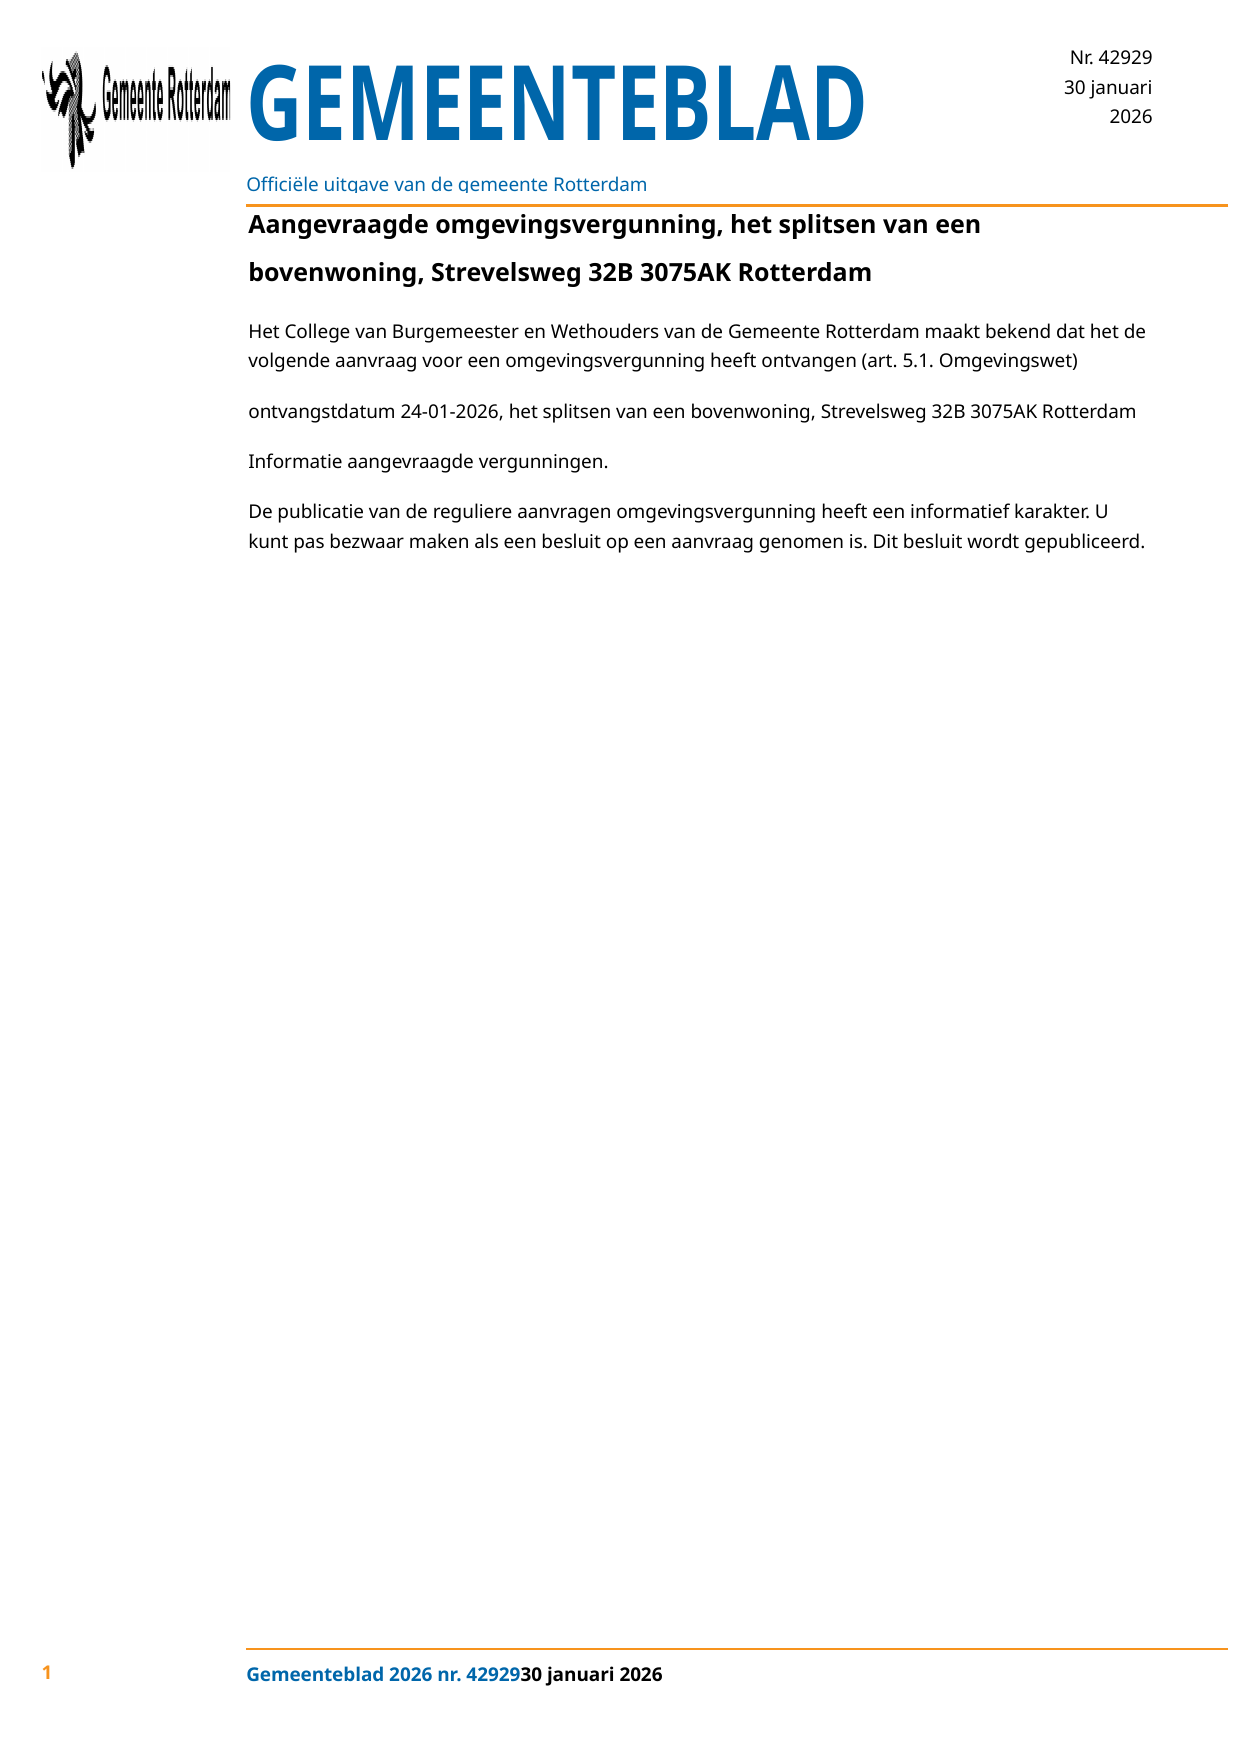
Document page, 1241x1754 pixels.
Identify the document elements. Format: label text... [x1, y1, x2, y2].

text De publicatie van de reguliere aanvragen omgevingsvergunning heeft een informatief karakter. U kunt pas bezwaar maken als een besluit op een aanvraag genomen is. Dit besluit wordt gepubliceerd. [248, 499, 1152, 554]
text ontvangstdatum 24-01-2026, het splitsen van een bovenwoning, Strevelsweg 32B 3075AK Rotterdam [248, 398, 1152, 424]
text Informatie aangevraagde vergunningen. [248, 448, 1152, 474]
text Het College van Burgemeester en Wethouders van de Gemeente Rotterdam maakt bekend dat het de volgende aanvraag voor een omgevingsvergunning heeft ontvangen (art. 5.1. Omgevingswet) [248, 318, 1152, 373]
picture [41, 47, 231, 172]
text Aangevraagde omgevingsvergunning, het splitsen van een bovenwoning, Strevelsweg 32B 3075AK Rotterdam [248, 207, 1152, 288]
